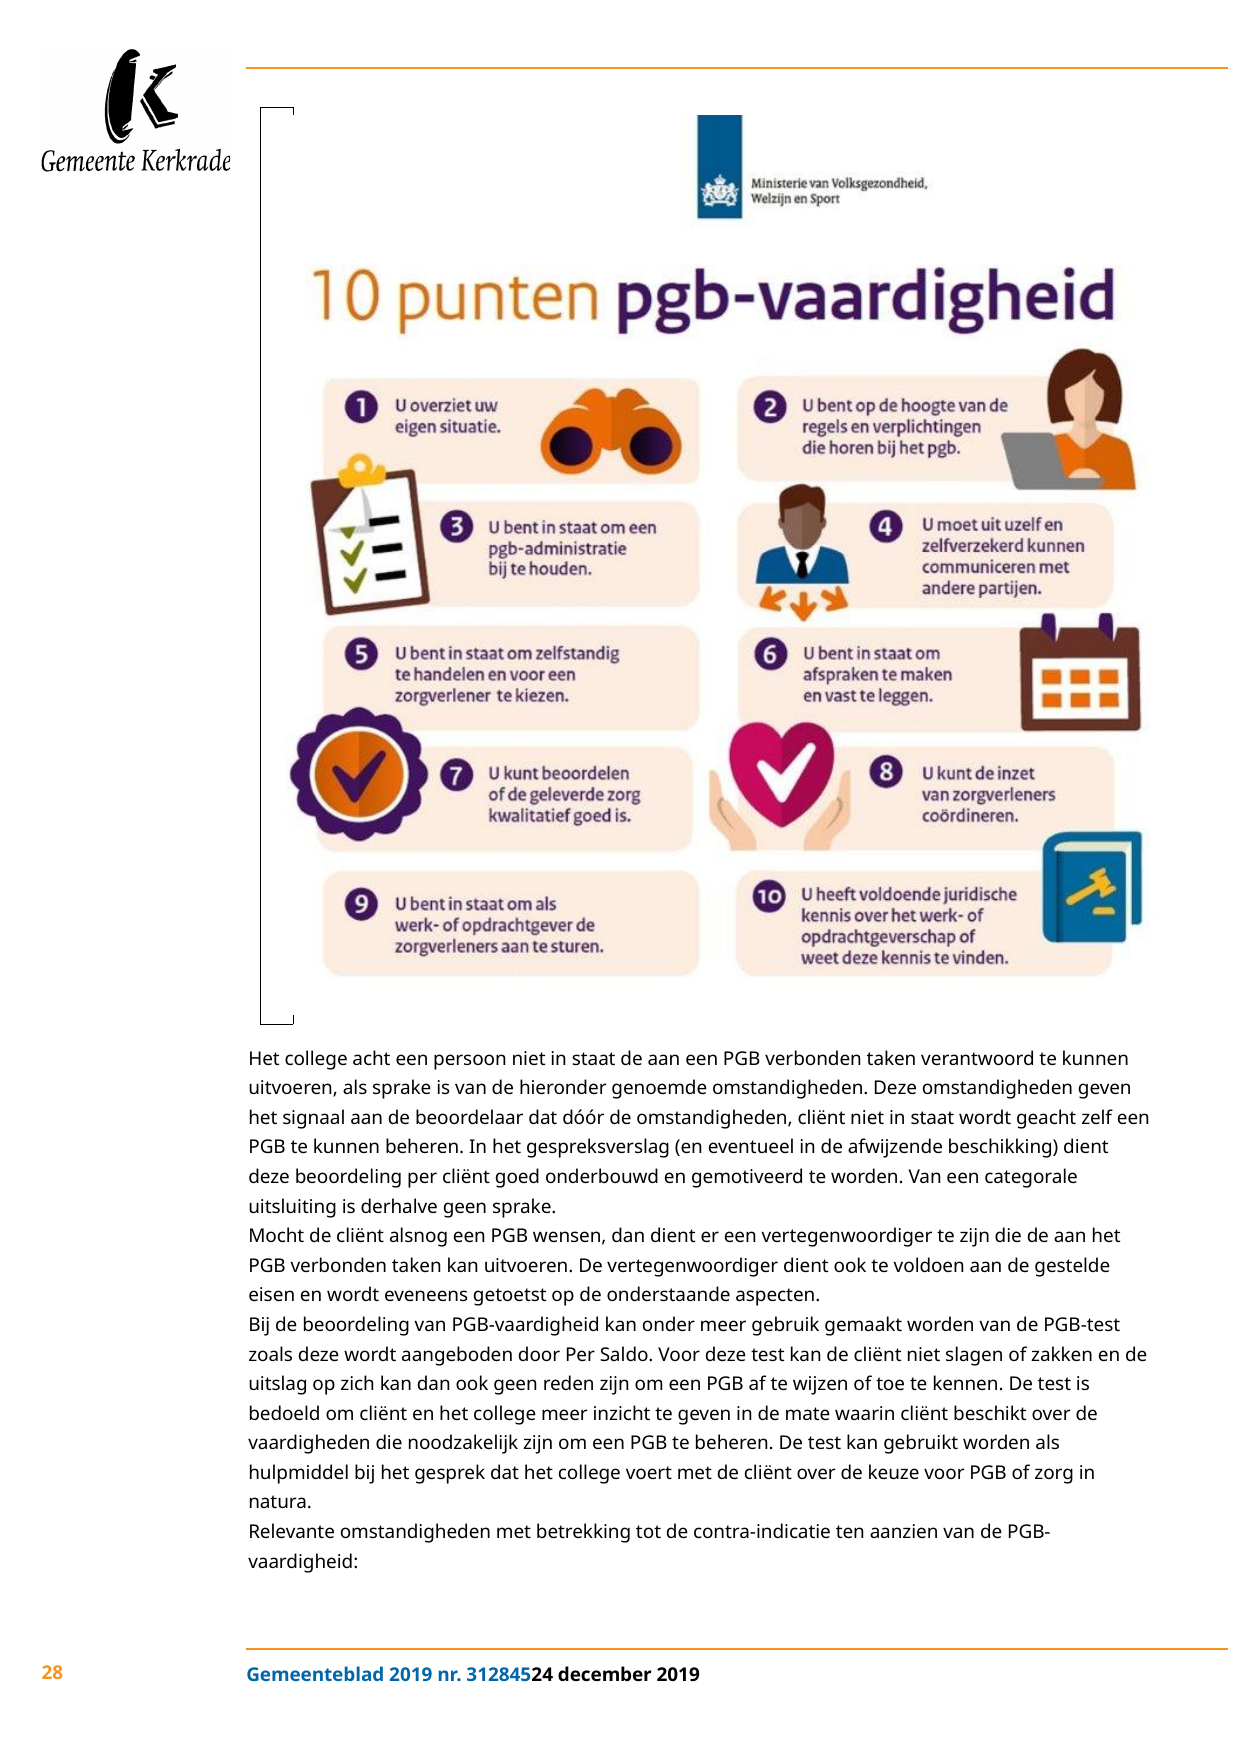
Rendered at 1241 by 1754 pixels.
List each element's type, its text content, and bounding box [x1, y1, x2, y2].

picture [41, 47, 231, 172]
text Het college acht een persoon niet in staat de aan een PGB verbonden taken verantwoord te kunnen uitvoeren, als sprake is van de hieronder genoemde omstandigheden. Deze omstandigheden geven het signaal aan de beoordelaar dat dóór de omstandigheden, cliënt niet in staat wordt geacht zelf een PGB te kunnen beheren. In het gespreksverslag (en eventueel in de afwijzende beschikking) dient deze beoordeling per cliënt goed onderbouwd en gemotiveerd te worden. Van een categorale uitsluiting is derhalve geen sprake. [248, 1045, 1152, 1218]
text Bij de beoordeling van PGB-vaardigheid kan onder meer gebruik gemaakt worden van de PGB-test zoals deze wordt aangeboden door Per Saldo. Voor deze test kan de cliënt niet slagen of zakken en de uitslag op zich kan dan ook geen reden zijn om een PGB af te wijzen of toe te kennen. De test is bedoeld om cliënt en het college meer inzicht te geven in de mate waarin cliënt beschikt over de vaardigheden die noodzakelijk zijn om een PGB te beheren. De test kan gebruikt worden als hulpmiddel bij het gesprek dat het college voert met de cliënt over de keuze voor PGB of zorg in natura. [248, 1311, 1152, 1514]
text Mocht de cliënt alsnog een PGB wensen, dan dient er een vertegenwoordiger te zijn die de aan het PGB verbonden taken kan uitvoeren. De vertegenwoordiger dient ook te voldoen aan de gestelde eisen en wordt eveneens getoetst op de onderstaande aspecten. [248, 1222, 1152, 1307]
picture [268, 115, 1173, 1015]
text Relevante omstandigheden met betrekking tot de contra-indicatie ten aanzien van de PGB-vaardigheid: [248, 1518, 1152, 1573]
